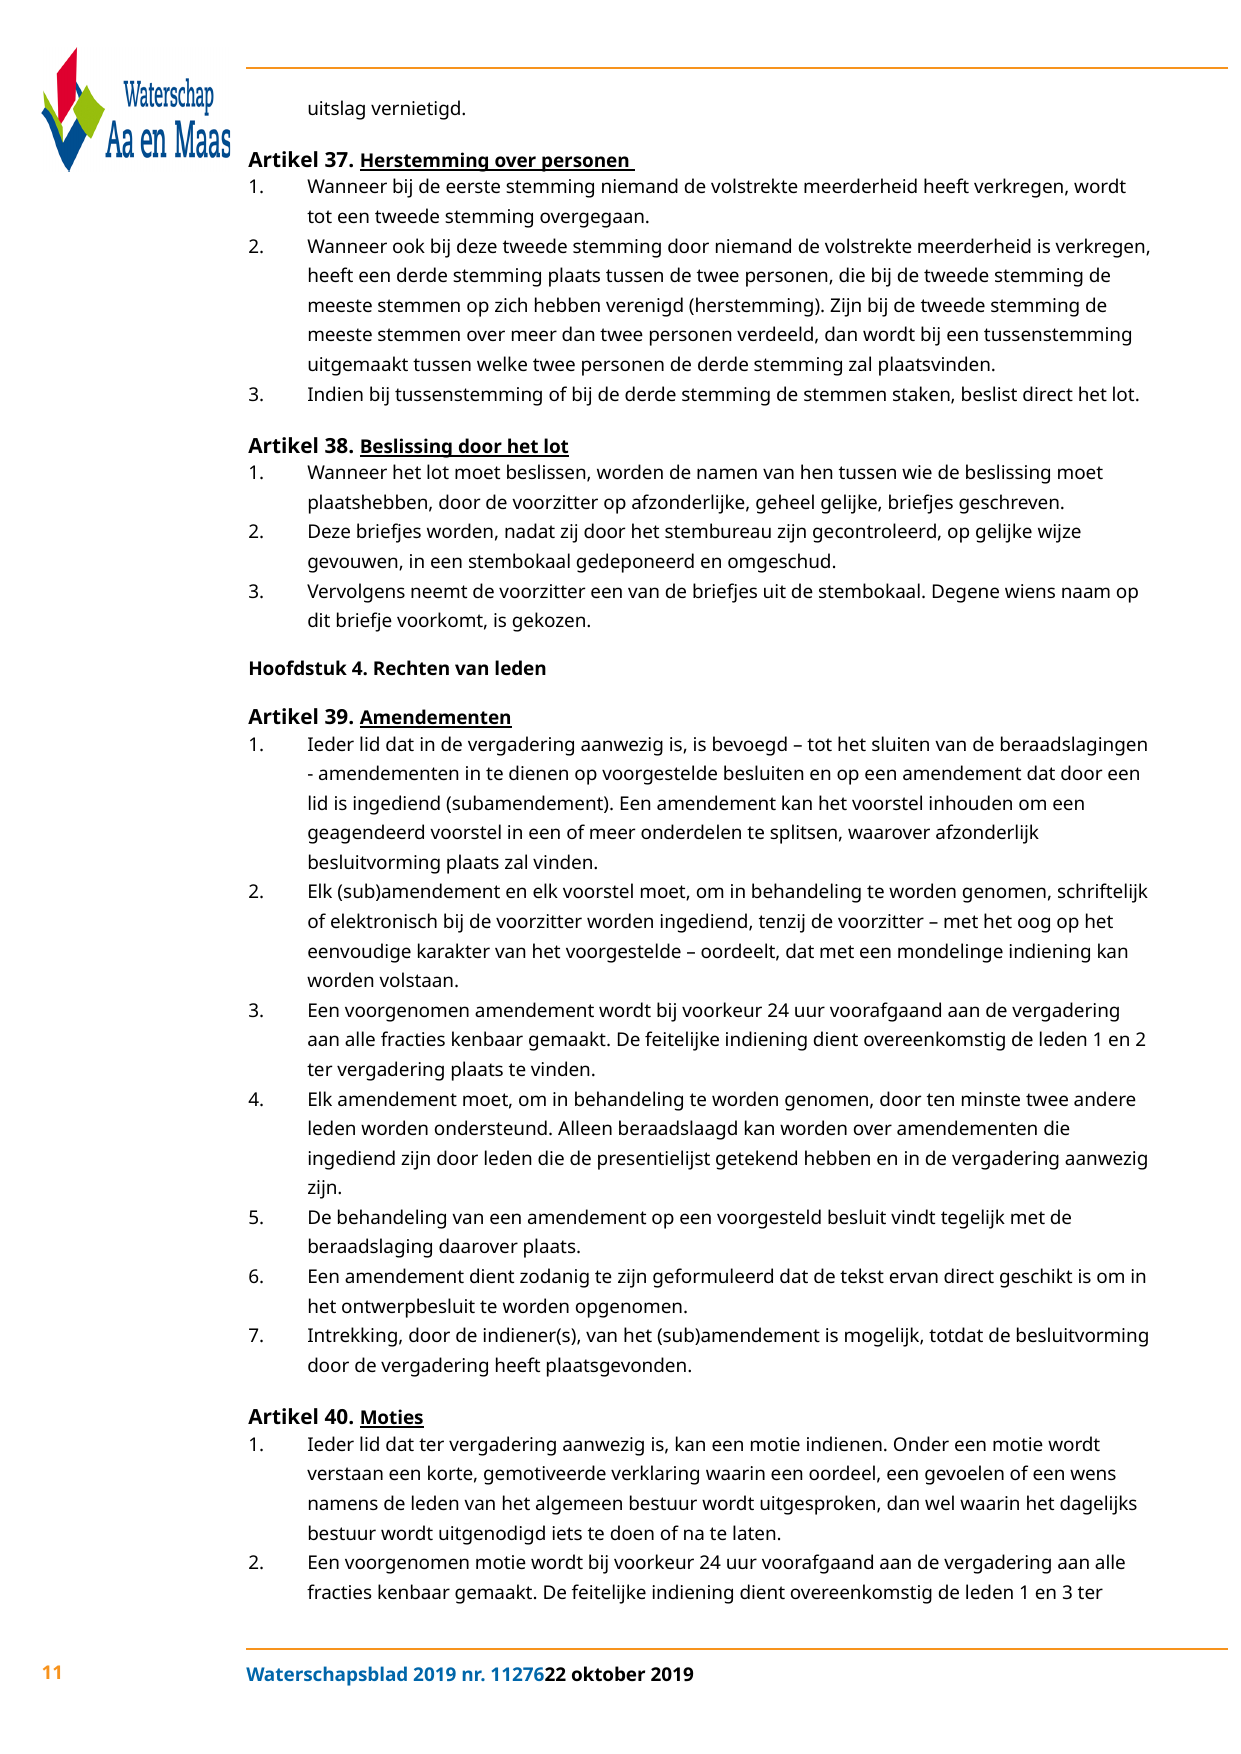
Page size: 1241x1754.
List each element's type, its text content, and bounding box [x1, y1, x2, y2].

list Wanneer ook bij deze tweede stemming door niemand de volstrekte meerderheid is verkregen, heeft een derde stemming plaats tussen de twee personen, die bij de tweede stemming de meeste stemmen op zich hebben verenigd (herstemming). Zijn bij de tweede stemming de meeste stemmen over meer dan twee personen verdeeld, dan wordt bij een tussenstemming uitgemaakt tussen welke twee personen de derde stemming zal plaatsvinden. [248, 233, 1152, 377]
text Artikel 39. Amendementen [248, 702, 1152, 731]
list Wanneer bij de eerste stemming niemand de volstrekte meerderheid heeft verkregen, wordt tot een tweede stemming overgegaan. [248, 174, 1152, 229]
text Artikel 37. Herstemming over personen [248, 145, 1152, 174]
list Ieder lid dat in de vergadering aanwezig is, is bevoegd – tot het sluiten van de beraadslagingen - amendementen in te dienen op voorgestelde besluiten en op een amendement dat door een lid is ingediend (subamendement). Een amendement kan het voorstel inhouden om een geagendeerd voorstel in een of meer onderdelen te splitsen, waarover afzonderlijk besluitvorming plaats zal vinden. [248, 731, 1152, 875]
list Intrekking, door de indiener(s), van het (sub)amendement is mogelijk, totdat de besluitvorming door de vergadering heeft plaatsgevonden. [248, 1322, 1152, 1378]
list uitslag vernietigd. [248, 95, 1152, 121]
text Artikel 38. Beslissing door het lot [248, 431, 1152, 459]
list Vervolgens neemt de voorzitter een van de briefjes uit de stembokaal. Degene wiens naam op dit briefje voorkomt, is gekozen. [248, 578, 1152, 633]
text Hoofdstuk 4. Rechten van leden [248, 653, 1152, 682]
list Een voorgenomen motie wordt bij voorkeur 24 uur voorafgaand aan de vergadering aan alle fracties kenbaar gemaakt. De feitelijke indiening dient overeenkomstig de leden 1 en 3 ter [248, 1549, 1152, 1604]
list Deze briefjes worden, nadat zij door het stembureau zijn gecontroleerd, op gelijke wijze gevouwen, in een stembokaal gedeponeerd en omgeschud. [248, 519, 1152, 574]
picture [41, 47, 231, 172]
list Indien bij tussenstemming of bij de derde stemming de stemmen staken, beslist direct het lot. [248, 381, 1152, 406]
list De behandeling van een amendement op een voorgesteld besluit vindt tegelijk met de beraadslaging daarover plaats. [248, 1204, 1152, 1259]
list Een amendement dient zodanig te zijn geformuleerd dat de tekst ervan direct geschikt is om in het ontwerpbesluit te worden opgenomen. [248, 1263, 1152, 1319]
list Elk amendement moet, om in behandeling te worden genomen, door ten minste twee andere leden worden ondersteund. Alleen beraadslaagd kan worden over amendementen die ingediend zijn door leden die de presentielijst getekend hebben en in de vergadering aanwezig zijn. [248, 1086, 1152, 1200]
list Een voorgenomen amendement wordt bij voorkeur 24 uur voorafgaand aan de vergadering aan alle fracties kenbaar gemaakt. De feitelijke indiening dient overeenkomstig de leden 1 en 2 ter vergadering plaats te vinden. [248, 997, 1152, 1082]
list Ieder lid dat ter vergadering aanwezig is, kan een motie indienen. Onder een motie wordt verstaan een korte, gemotiveerde verklaring waarin een oordeel, een gevoelen of een wens namens de leden van het algemeen bestuur wordt uitgesproken, dan wel waarin het dagelijks bestuur wordt uitgenodigd iets te doen of na te laten. [248, 1431, 1152, 1545]
list Elk (sub)amendement en elk voorstel moet, om in behandeling te worden genomen, schriftelijk of elektronisch bij de voorzitter worden ingediend, tenzij de voorzitter – met het oog op het eenvoudige karakter van het voorgestelde – oordeelt, dat met een mondelinge indiening kan worden volstaan. [248, 879, 1152, 993]
list Wanneer het lot moet beslissen, worden de namen van hen tussen wie de beslissing moet plaatshebben, door de voorzitter op afzonderlijke, geheel gelijke, briefjes geschreven. [248, 459, 1152, 515]
text Artikel 40. Moties [248, 1402, 1152, 1431]
